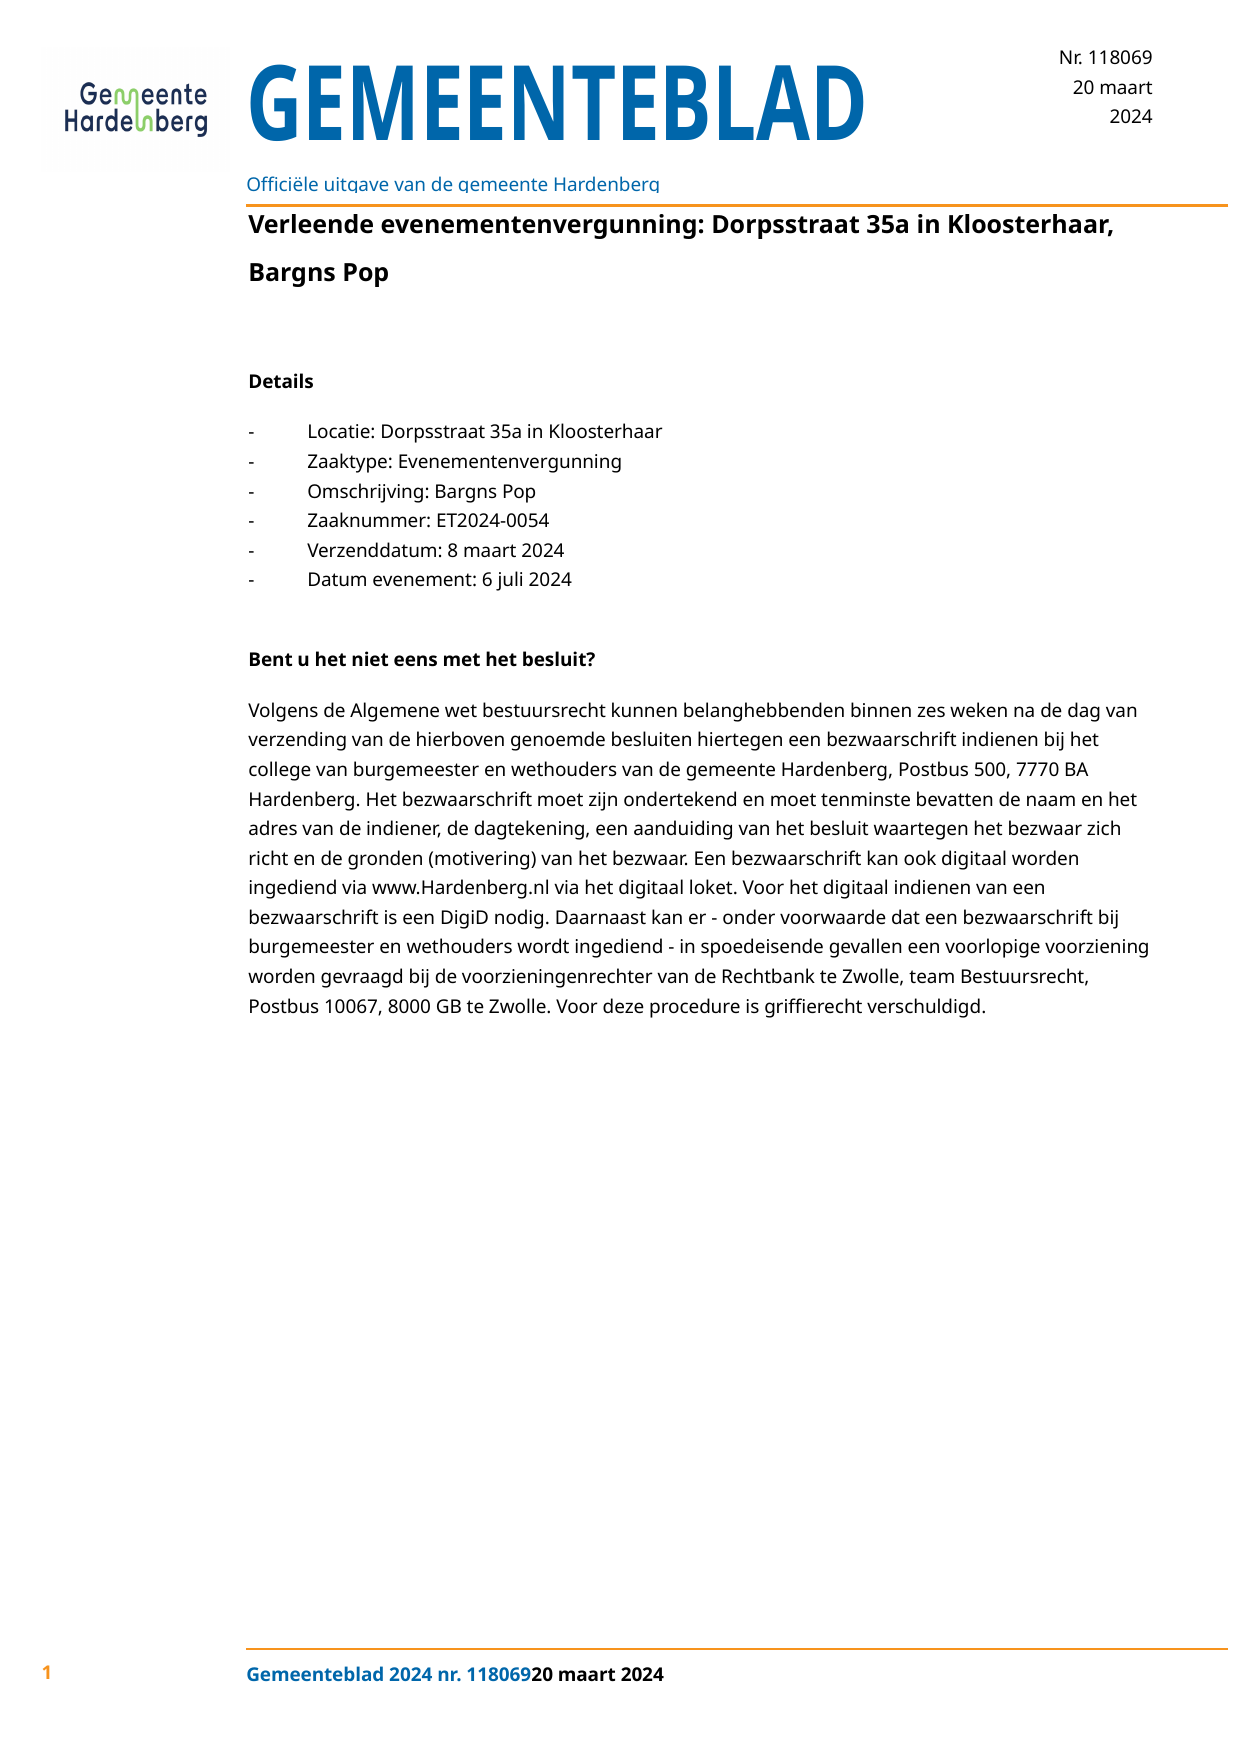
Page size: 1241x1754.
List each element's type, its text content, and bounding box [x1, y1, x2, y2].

list Zaaktype: Evenementenvergunning [248, 448, 1152, 474]
text Bent u het niet eens met het besluit? [248, 647, 1152, 672]
list Datum evenement: 6 juli 2024 [248, 567, 1152, 592]
list Omschrijving: Bargns Pop [248, 478, 1152, 504]
text Volgens de Algemene wet bestuursrecht kunnen belanghebbenden binnen zes weken na de dag van verzending van de hierboven genoemde besluiten hiertegen een bezwaarschrift indienen bij het college van burgemeester en wethouders van de gemeente Hardenberg, Postbus 500, 7770 BA Hardenberg. Het bezwaarschrift moet zijn ondertekend en moet tenminste bevatten de naam en het adres van de indiener, de dagtekening, een aanduiding van het besluit waartegen het bezwaar zich richt en de gronden (motivering) van het bezwaar. Een bezwaarschrift kan ook digitaal worden ingediend via www.Hardenberg.nl via het digitaal loket. Voor het digitaal indienen van een bezwaarschrift is een DigiD nodig. Daarnaast kan er - onder voorwaarde dat een bezwaarschrift bij burgemeester en wethouders wordt ingediend - in spoedeisende gevallen een voorlopige voorziening worden gevraagd bij de voorzieningenrechter van de Rechtbank te Zwolle, team Bestuursrecht, Postbus 10067, 8000 GB te Zwolle. Voor deze procedure is griffierecht verschuldigd. [248, 697, 1152, 1019]
list Zaaknummer: ET2024-0054 [248, 507, 1152, 533]
text Details [248, 368, 1152, 394]
text Verleende evenementenvergunning: Dorpsstraat 35a in Kloosterhaar, Bargns Pop [248, 207, 1152, 288]
list Verzenddatum: 8 maart 2024 [248, 537, 1152, 563]
picture [41, 47, 231, 172]
list Locatie: Dorpsstraat 35a in Kloosterhaar [248, 419, 1152, 444]
